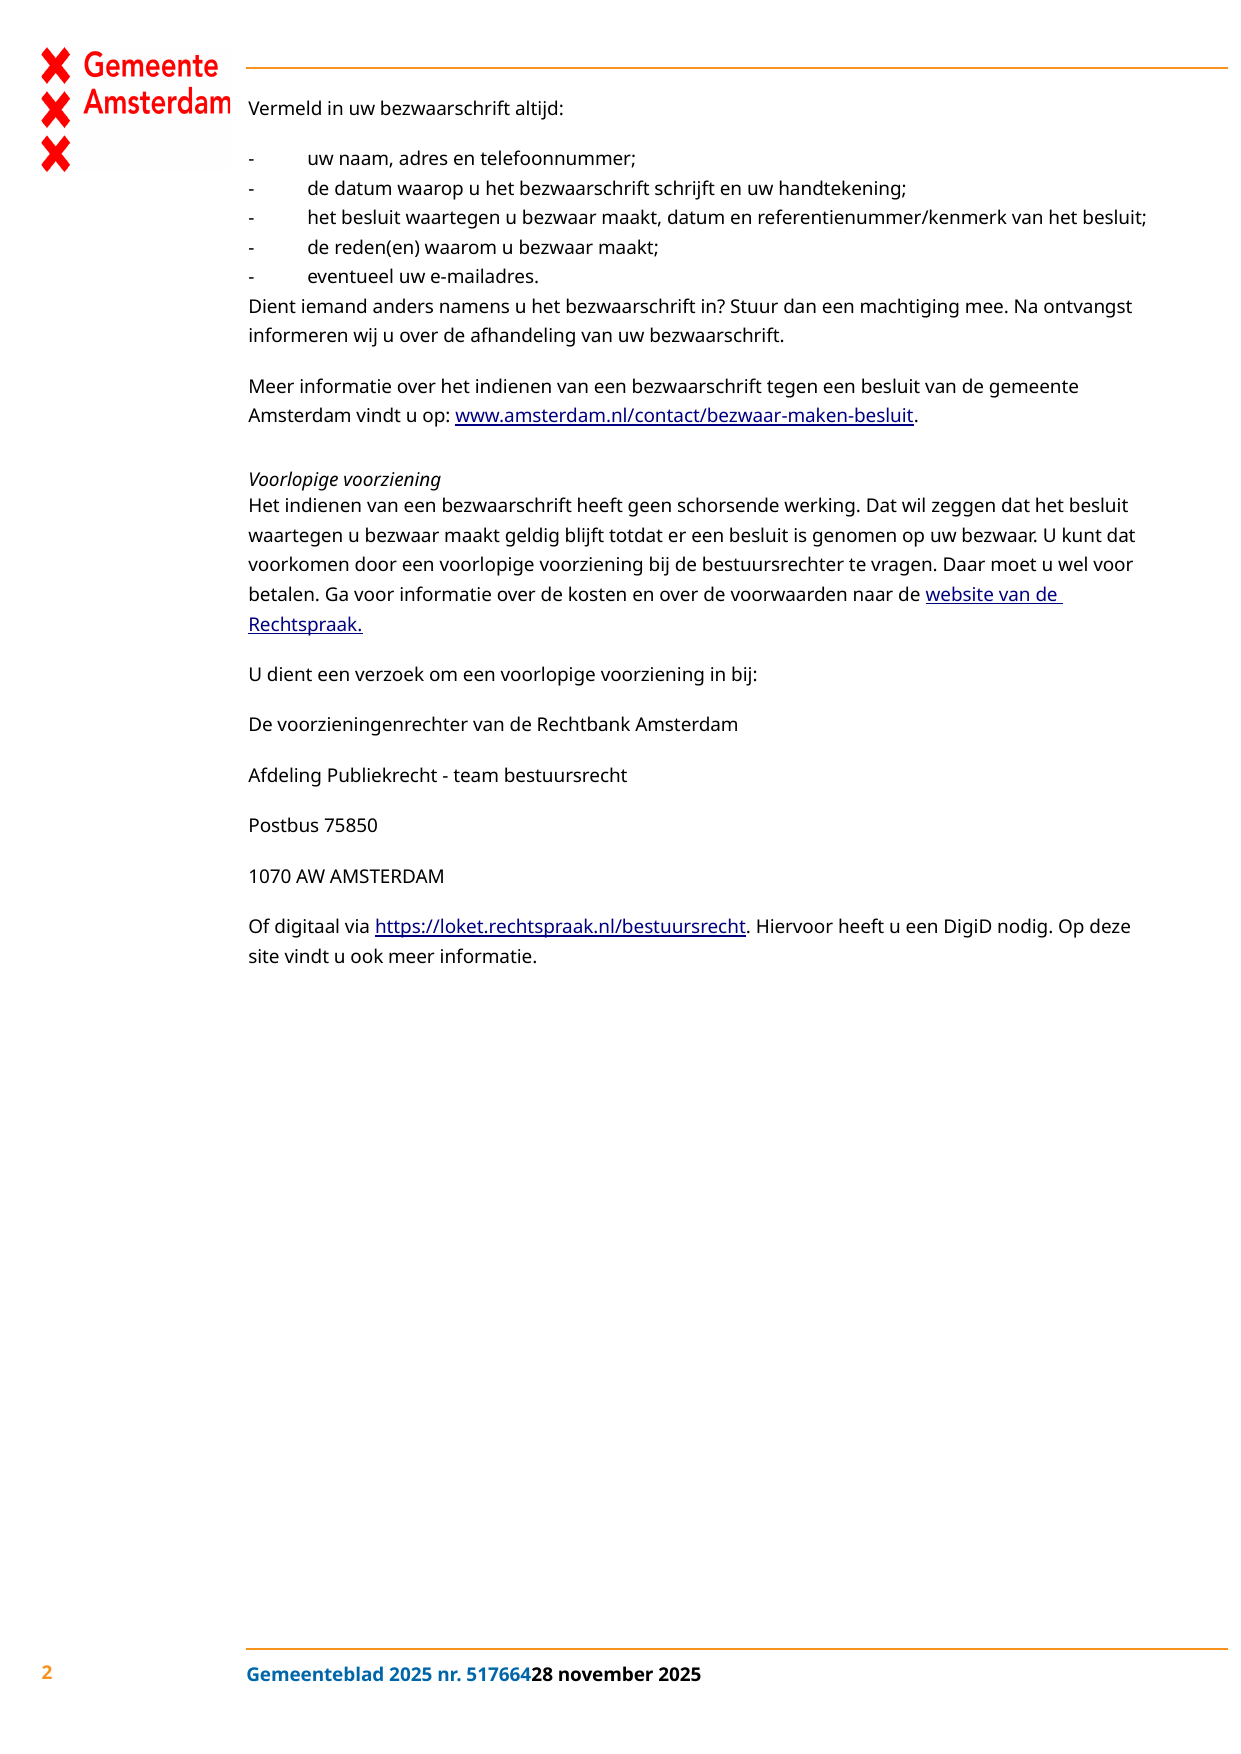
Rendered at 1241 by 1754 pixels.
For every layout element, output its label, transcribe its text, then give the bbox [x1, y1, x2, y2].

list het besluit waartegen u bezwaar maakt, datum en referentienummer/kenmerk van het besluit; [248, 204, 1152, 230]
picture [41, 47, 231, 172]
list uw naam, adres en telefoonnummer; [248, 145, 1152, 171]
list de reden(en) waarom u bezwaar maakt; [248, 234, 1152, 260]
text Meer informatie over het indienen van een bezwaarschrift tegen een besluit van de gemeente Amsterdam vindt u op: www.amsterdam.nl/contact/bezwaar-maken-besluit. [248, 373, 1152, 428]
text Afdeling Publiekrecht - team bestuursrecht [248, 762, 1152, 788]
text De voorzieningenrechter van de Rechtbank Amsterdam [248, 712, 1152, 737]
text Postbus 75850 [248, 812, 1152, 838]
text Dient iemand anders namens u het bezwaarschrift in? Stuur dan een machtiging mee. Na ontvangst informeren wij u over de afhandeling van uw bezwaarschrift. [248, 293, 1152, 348]
list de datum waarop u het bezwaarschrift schrijft en uw handtekening; [248, 175, 1152, 201]
text Of digitaal via https://loket.rechtspraak.nl/bestuursrecht. Hiervoor heeft u een DigiD nodig. Op deze site vindt u ook meer informatie. [248, 913, 1152, 968]
text U dient een verzoek om een voorlopige voorziening in bij: [248, 661, 1152, 687]
text Voorlopige voorziening [248, 467, 1152, 492]
list eventueel uw e-mailadres. [248, 263, 1152, 289]
text Vermeld in uw bezwaarschrift altijd: [248, 95, 1152, 121]
text Het indienen van een bezwaarschrift heeft geen schorsende werking. Dat wil zeggen dat het besluit waartegen u bezwaar maakt geldig blijft totdat er een besluit is genomen op uw bezwaar. U kunt dat voorkomen door een voorlopige voorziening bij de bestuursrechter te vragen. Daar moet u wel voor betalen. Ga voor informatie over de kosten en over de voorwaarden naar de website van de Rechtspraak. [248, 492, 1152, 636]
text 1070 AW AMSTERDAM [248, 863, 1152, 888]
